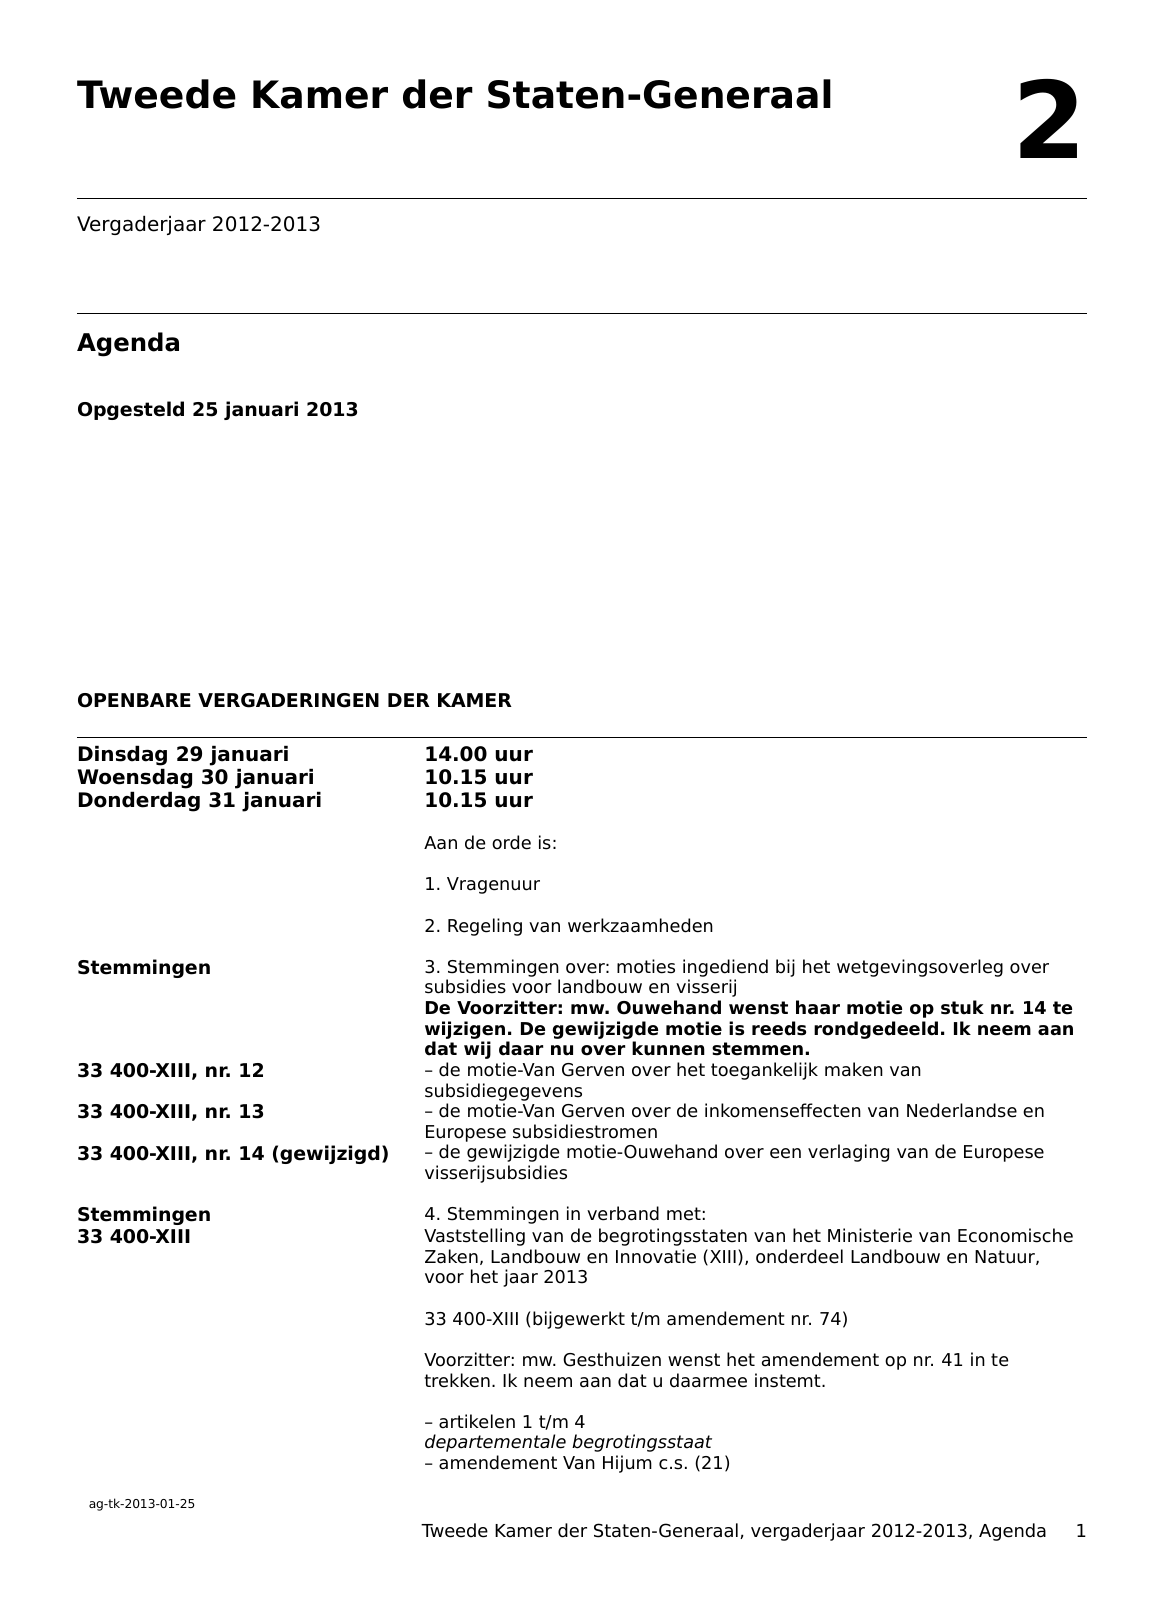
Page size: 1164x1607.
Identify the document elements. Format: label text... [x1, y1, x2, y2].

table_cell 33 400-XIII, nr. 13 [77, 1101, 401, 1142]
table_cell [401, 1226, 418, 1288]
table_cell [401, 1184, 418, 1204]
table_cell 33 400-XIII, nr. 12 [77, 1060, 401, 1101]
table_cell [401, 1350, 418, 1391]
table_cell [401, 1329, 418, 1350]
table_cell [401, 1309, 418, 1329]
table_cell [401, 1391, 418, 1412]
table_cell Stemmingen [77, 957, 401, 998]
table_cell 1. Vragenuur [418, 874, 1087, 895]
table_cell [418, 1184, 1087, 1204]
table_cell Aan de orde is: [418, 833, 1087, 854]
table_cell [77, 1350, 401, 1391]
table_cell [77, 1433, 401, 1453]
table_cell [418, 895, 1087, 916]
table_cell [401, 813, 418, 833]
table_cell Woensdag 30 januari [77, 766, 401, 789]
table_cell [418, 1288, 1087, 1309]
table_cell [401, 1412, 418, 1432]
table_cell [77, 1391, 401, 1412]
table_cell – de gewijzigde motie-Ouwehand over een verlaging van de Europese visserijsubsidies [418, 1143, 1087, 1184]
table_cell [401, 874, 418, 895]
table_cell [418, 854, 1087, 874]
table_cell [77, 936, 401, 957]
table_cell [401, 1453, 418, 1474]
table_cell [401, 916, 418, 936]
table_cell – amendement Van Hijum c.s. (21) [418, 1453, 1087, 1474]
table_cell [401, 1101, 418, 1142]
table_cell [77, 1288, 401, 1309]
table_cell – artikelen 1 t/m 4 [418, 1412, 1087, 1432]
table_cell [418, 1391, 1087, 1412]
table_cell [77, 1309, 401, 1329]
subtitle OPENBARE VERGADERINGEN DER KAMER [77, 690, 1087, 712]
table_header 14.00 uur [418, 738, 1087, 766]
table_cell [77, 833, 401, 854]
table_cell Agenda [77, 314, 422, 357]
table_cell [77, 854, 401, 874]
table_cell 10.15 uur [418, 789, 1087, 812]
table_cell [77, 813, 401, 833]
table_cell 33 400-XIII (bijgewerkt t/m amendement nr. 74) [418, 1309, 1087, 1329]
table_header Dinsdag 29 januari [77, 738, 401, 766]
table_cell [401, 1433, 418, 1453]
table_cell [418, 1329, 1087, 1350]
table_cell [401, 936, 418, 957]
table_cell 3. Stemmingen over: moties ingediend bij het wetgevingsoverleg over subsidies voor landbouw en visserij [418, 957, 1087, 998]
table_cell [77, 916, 401, 936]
text Opgesteld 25 januari 2013 [77, 399, 1087, 421]
table_cell [401, 1143, 418, 1184]
table_cell [401, 854, 418, 874]
table_cell [401, 789, 418, 812]
table_cell [401, 998, 418, 1060]
table_cell [401, 1288, 418, 1309]
table_cell [401, 957, 418, 998]
table_cell [401, 833, 418, 854]
table_cell [77, 1412, 401, 1432]
table_cell [401, 895, 418, 916]
table_cell [77, 874, 401, 895]
table_cell Voorzitter: mw. Gesthuizen wenst het amendement op nr. 41 in te trekken. Ik neem aan dat u daarmee instemt. [418, 1350, 1087, 1391]
table_cell [77, 1453, 401, 1474]
table_cell [401, 1204, 418, 1226]
table_cell 33 400-XIII, nr. 14 (gewijzigd) [77, 1143, 401, 1184]
text ag-tk-2013-01-25 [88, 1497, 323, 1511]
table_cell Stemmingen [77, 1204, 401, 1226]
table_cell 4. Stemmingen in verband met: [418, 1204, 1087, 1226]
table_header Tweede Kamer der Staten-Generaal [77, 59, 886, 198]
table_cell [418, 813, 1087, 833]
table_cell De Voorzitter: mw. Ouwehand wenst haar motie op stuk nr. 14 te wijzigen. De gewijzigde motie is reeds rondgedeeld. Ik neem aan dat wij daar nu over kunnen stemmen. [418, 998, 1087, 1060]
table_cell Vergaderjaar 2012-2013 [77, 199, 1087, 313]
table_cell [77, 1184, 401, 1204]
table_header [401, 738, 418, 766]
table_cell [77, 998, 401, 1060]
table_cell – de motie-Van Gerven over het toegankelijk maken van subsidiegegevens [418, 1060, 1087, 1101]
table_cell Vaststelling van de begrotingsstaten van het Ministerie van Economische Zaken, Landbouw en Innovatie (XIII), onderdeel Landbouw en Natuur, voor het jaar 2013 [418, 1226, 1087, 1288]
table_cell Donderdag 31 januari [77, 789, 401, 812]
table_cell [418, 936, 1087, 957]
table_header 2 [886, 59, 1087, 198]
table_cell 10.15 uur [418, 766, 1087, 789]
table_cell departementale begrotingsstaat [418, 1433, 1087, 1453]
table_cell 33 400-XIII [77, 1226, 401, 1288]
table_cell – de motie-Van Gerven over de inkomenseffecten van Nederlandse en Europese subsidiestromen [418, 1101, 1087, 1142]
table_cell [401, 766, 418, 789]
table_cell 2. Regeling van werkzaamheden [418, 916, 1087, 936]
table_cell [401, 1060, 418, 1101]
table_cell [77, 895, 401, 916]
table_cell [422, 314, 1087, 357]
table_cell [77, 1329, 401, 1350]
